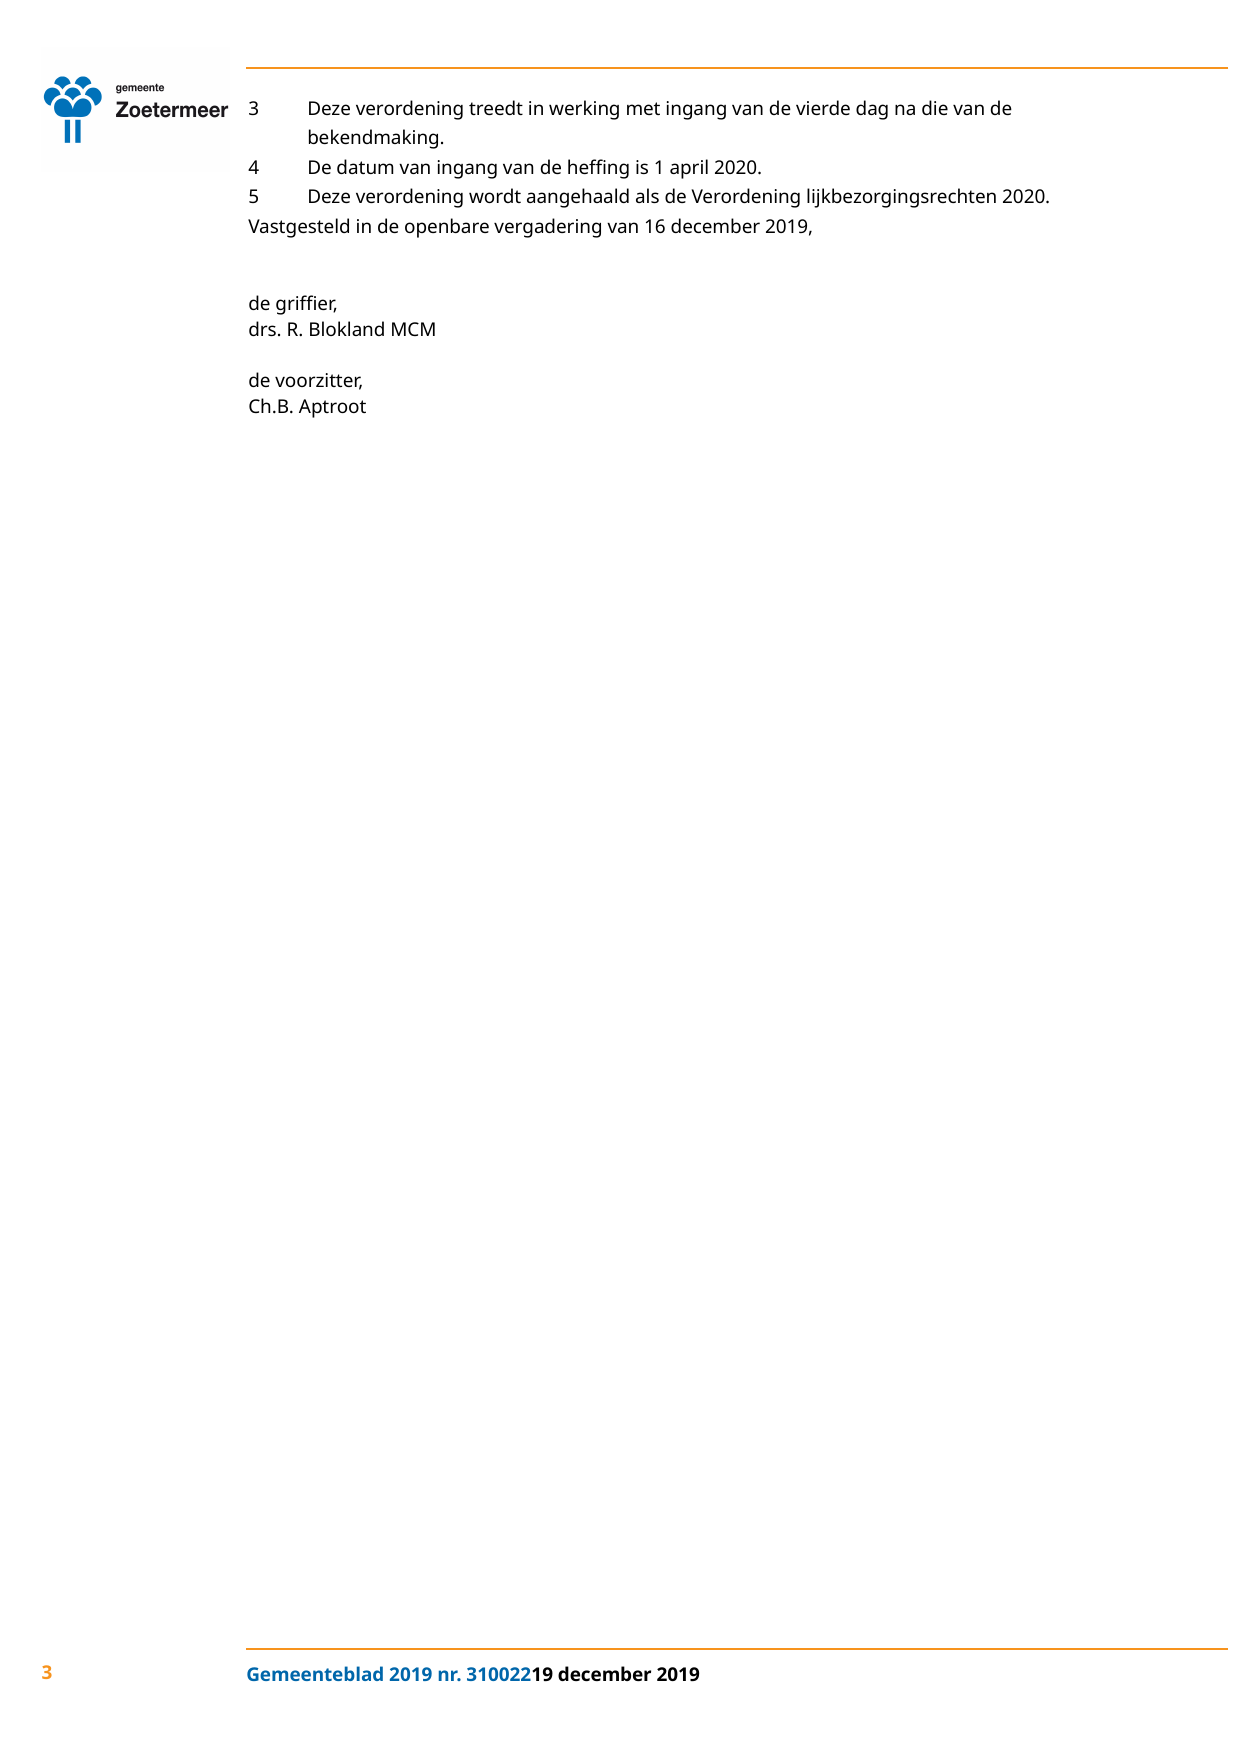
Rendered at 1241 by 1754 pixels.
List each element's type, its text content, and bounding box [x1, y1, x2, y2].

picture [41, 47, 231, 172]
list Deze verordening treedt in werking met ingang van de vierde dag na die van de bekendmaking. [248, 95, 1152, 150]
text drs. R. Blokland MCM [248, 316, 1152, 342]
text de voorzitter, [248, 367, 1152, 393]
list Deze verordening wordt aangehaald als de Verordening lijkbezorgingsrechten 2020. [248, 183, 1152, 209]
text Ch.B. Aptroot [248, 393, 1152, 419]
text Vastgesteld in de openbare vergadering van 16 december 2019, [248, 213, 1152, 239]
text de griffier, [248, 290, 1152, 316]
list De datum van ingang van de heffing is 1 april 2020. [248, 154, 1152, 180]
